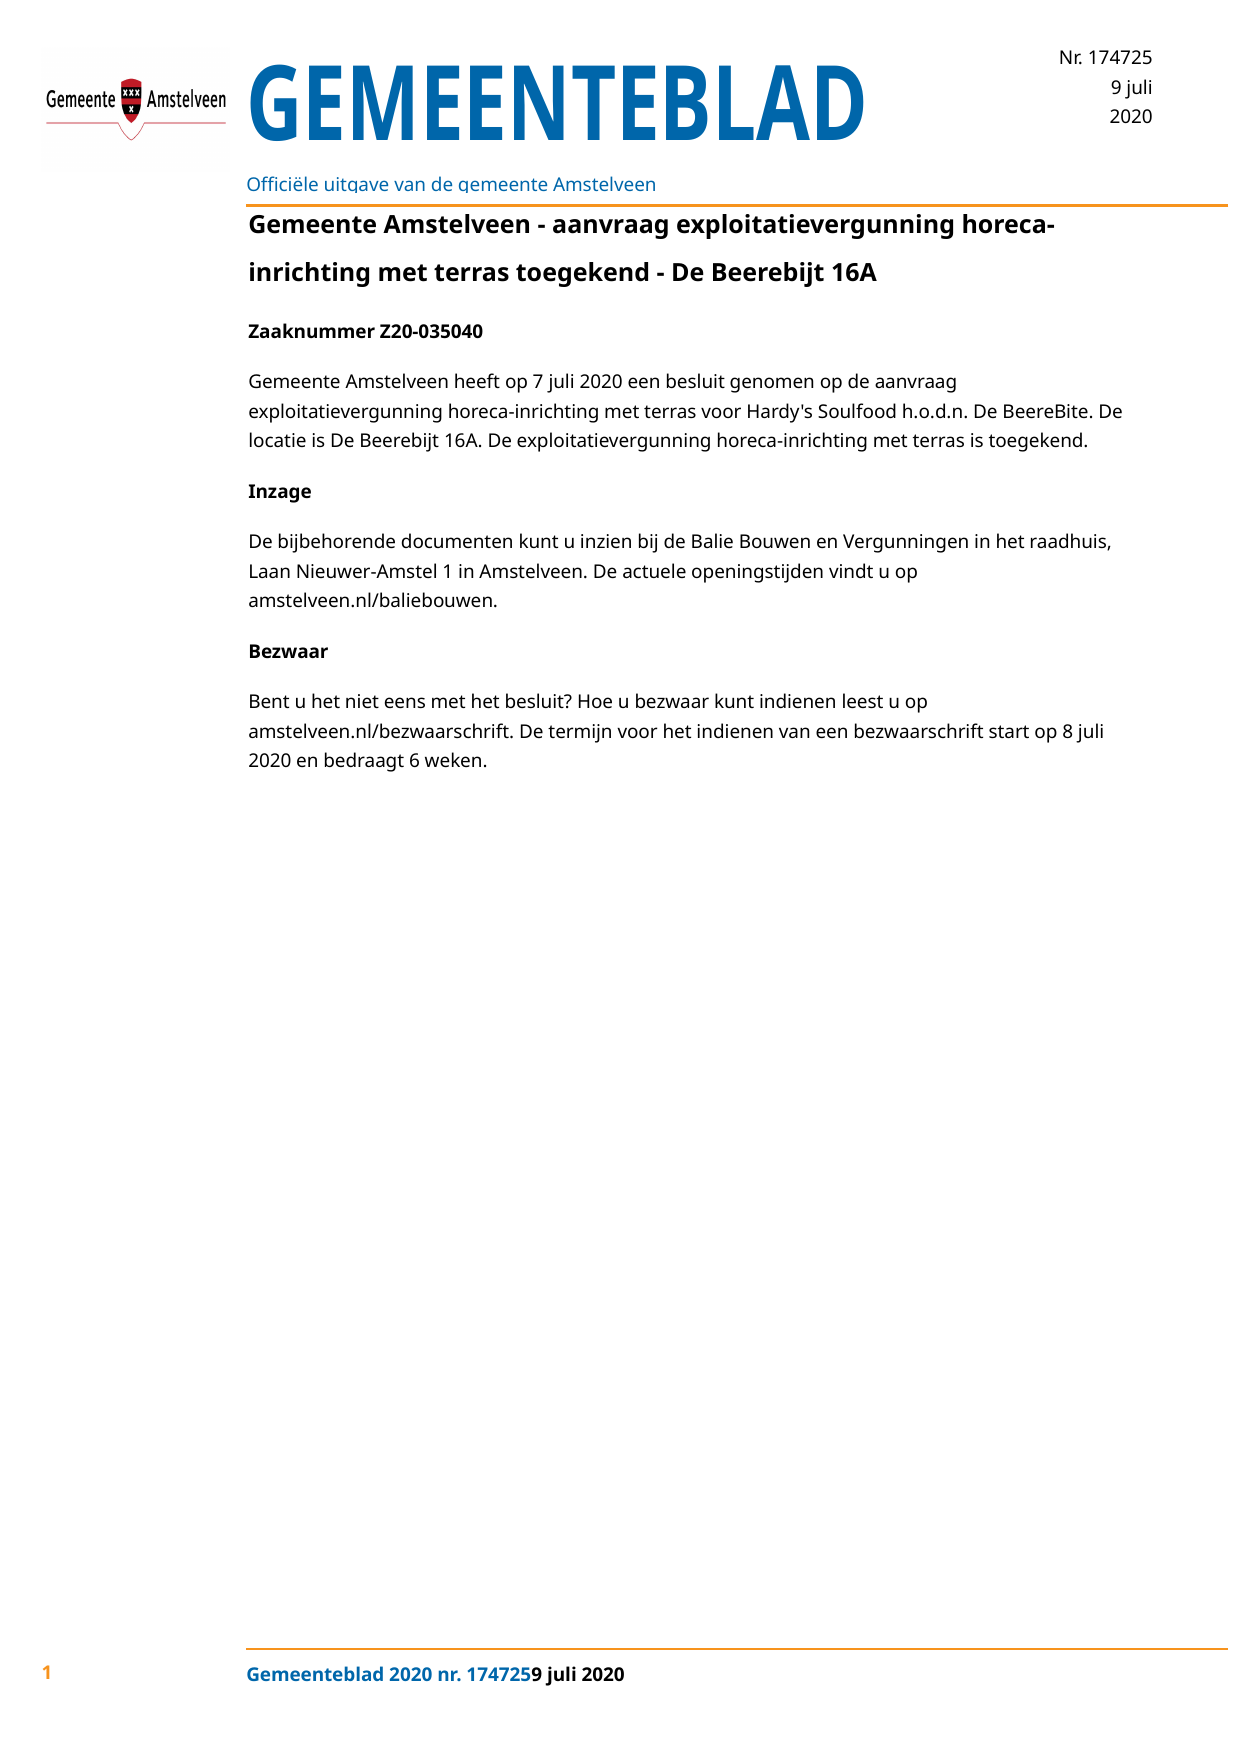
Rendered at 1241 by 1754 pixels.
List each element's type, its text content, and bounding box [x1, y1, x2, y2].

picture [41, 47, 231, 172]
text Gemeente Amstelveen heeft op 7 juli 2020 een besluit genomen op de aanvraag exploitatievergunning horeca-inrichting met terras voor Hardy's Soulfood h.o.d.n. De BeereBite. De locatie is De Beerebijt 16A. De exploitatievergunning horeca-inrichting met terras is toegekend. [248, 368, 1152, 453]
text De bijbehorende documenten kunt u inzien bij de Balie Bouwen en Vergunningen in het raadhuis, Laan Nieuwer-Amstel 1 in Amstelveen. De actuele openingstijden vindt u op amstelveen.nl/baliebouwen. [248, 528, 1152, 613]
text Bent u het niet eens met het besluit? Hoe u bezwaar kunt indienen leest u op amstelveen.nl/bezwaarschrift. De termijn voor het indienen van een bezwaarschrift start op 8 juli 2020 en bedraagt 6 weken. [248, 688, 1152, 773]
text Gemeente Amstelveen - aanvraag exploitatievergunning horeca-inrichting met terras toegekend - De Beerebijt 16A [248, 207, 1152, 288]
text Bezwaar [248, 638, 1152, 664]
text Inzage [248, 478, 1152, 504]
text Zaaknummer Z20-035040 [248, 318, 1152, 344]
